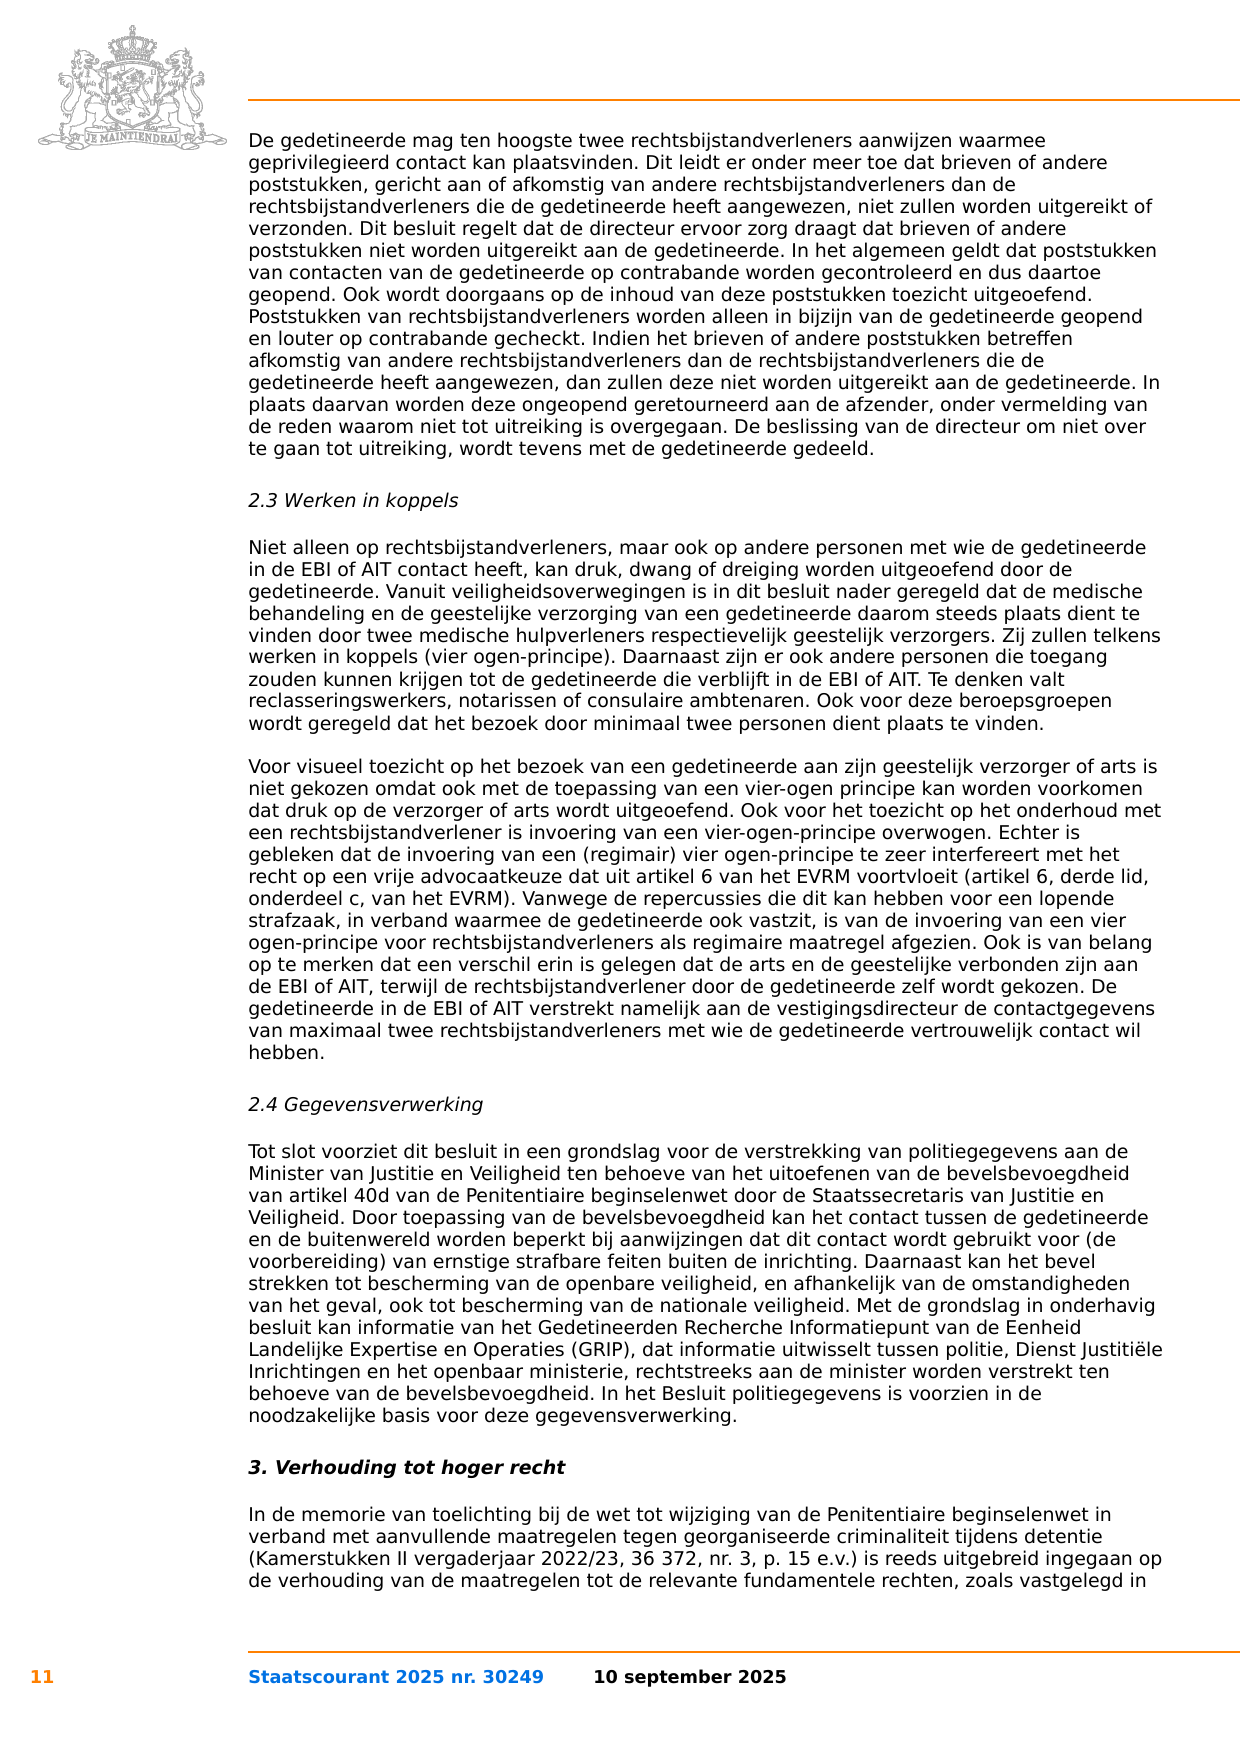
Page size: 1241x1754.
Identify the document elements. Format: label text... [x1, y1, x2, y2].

picture [38, 25, 227, 150]
text Niet alleen op rechtsbijstandverleners, maar ook op andere personen met wie de gedetineerde in de EBI of AIT contact heeft, kan druk, dwang of dreiging worden uitgeoefend door de gedetineerde. Vanuit veiligheidsoverwegingen is in dit besluit nader geregeld dat de medische behandeling en de geestelijke verzorging van een gedetineerde daarom steeds plaats dient te vinden door twee medische hulpverleners respectievelijk geestelijk verzorgers. Zij zullen telkens werken in koppels (vier ogen-principe). Daarnaast zijn er ook andere personen die toegang zouden kunnen krijgen tot de gedetineerde die verblijft in de EBI of AIT. Te denken valt reclasseringswerkers, notarissen of consulaire ambtenaren. Ook voor deze beroepsgroepen wordt geregeld dat het bezoek door minimaal twee personen dient plaats te vinden. [248, 537, 1163, 734]
subtitle 2.3 Werken in koppels [248, 489, 1163, 512]
subtitle 3. Verhouding tot hoger recht [248, 1457, 1163, 1479]
text In de memorie van toelichting bij de wet tot wijziging van de Penitentiaire beginselenwet in verband met aanvullende maatregelen tegen georganiseerde criminaliteit tijdens detentie (Kamerstukken II vergaderjaar 2022/23, 36 372, nr. 3, p. 15 e.v.) is reeds uitgebreid ingegaan op de verhouding van de maatregelen tot de relevante fundamentele rechten, zoals vastgelegd in [248, 1504, 1163, 1592]
text Tot slot voorziet dit besluit in een grondslag voor de verstrekking van politiegegevens aan de Minister van Justitie en Veiligheid ten behoeve van het uitoefenen van de bevelsbevoegdheid van artikel 40d van de Penitentiaire beginselenwet door de Staatssecretaris van Justitie en Veiligheid. Door toepassing van de bevelsbevoegdheid kan het contact tussen de gedetineerde en de buitenwereld worden beperkt bij aanwijzingen dat dit contact wordt gebruikt voor (de voorbereiding) van ernstige strafbare feiten buiten de inrichting. Daarnaast kan het bevel strekken tot bescherming van de openbare veiligheid, en afhankelijk van de omstandigheden van het geval, ook tot bescherming van de nationale veiligheid. Met de grondslag in onderhavig besluit kan informatie van het Gedetineerden Recherche Informatiepunt van de Eenheid Landelijke Expertise en Operaties (GRIP), dat informatie uitwisselt tussen politie, Dienst Justitiële Inrichtingen en het openbaar ministerie, rechtstreeks aan de minister worden verstrekt ten behoeve van de bevelsbevoegdheid. In het Besluit politiegegevens is voorzien in de noodzakelijke basis voor deze gegevensverwerking. [248, 1141, 1163, 1427]
text De gedetineerde mag ten hoogste twee rechtsbijstandverleners aanwijzen waarmee geprivilegieerd contact kan plaatsvinden. Dit leidt er onder meer toe dat brieven of andere poststukken, gericht aan of afkomstig van andere rechtsbijstandverleners dan de rechtsbijstandverleners die de gedetineerde heeft aangewezen, niet zullen worden uitgereikt of verzonden. Dit besluit regelt dat de directeur ervoor zorg draagt dat brieven of andere poststukken niet worden uitgereikt aan de gedetineerde. In het algemeen geldt dat poststukken van contacten van de gedetineerde op contrabande worden gecontroleerd en dus daartoe geopend. Ook wordt doorgaans op de inhoud van deze poststukken toezicht uitgeoefend. Poststukken van rechtsbijstandverleners worden alleen in bijzijn van de gedetineerde geopend en louter op contrabande gecheckt. Indien het brieven of andere poststukken betreffen afkomstig van andere rechtsbijstandverleners dan de rechtsbijstandverleners die de gedetineerde heeft aangewezen, dan zullen deze niet worden uitgereikt aan de gedetineerde. In plaats daarvan worden deze ongeopend geretourneerd aan de afzender, onder vermelding van de reden waarom niet tot uitreiking is overgegaan. De beslissing van de directeur om niet over te gaan tot uitreiking, wordt tevens met de gedetineerde gedeeld. [248, 130, 1163, 459]
subtitle 2.4 Gegevensverwerking [248, 1094, 1163, 1116]
text Voor visueel toezicht op het bezoek van een gedetineerde aan zijn geestelijk verzorger of arts is niet gekozen omdat ook met de toepassing van een vier-ogen principe kan worden voorkomen dat druk op de verzorger of arts wordt uitgeoefend. Ook voor het toezicht op het onderhoud met een rechtsbijstandverlener is invoering van een vier-ogen-principe overwogen. Echter is gebleken dat de invoering van een (regimair) vier ogen-principe te zeer interfereert met het recht op een vrije advocaatkeuze dat uit artikel 6 van het EVRM voortvloeit (artikel 6, derde lid, onderdeel c, van het EVRM). Vanwege de repercussies die dit kan hebben voor een lopende strafzaak, in verband waarmee de gedetineerde ook vastzit, is van de invoering van een vier ogen-principe voor rechtsbijstandverleners als regimaire maatregel afgezien. Ook is van belang op te merken dat een verschil erin is gelegen dat de arts en de geestelijke verbonden zijn aan de EBI of AIT, terwijl de rechtsbijstandverlener door de gedetineerde zelf wordt gekozen. De gedetineerde in de EBI of AIT verstrekt namelijk aan de vestigingsdirecteur de contactgegevens van maximaal twee rechtsbijstandverleners met wie de gedetineerde vertrouwelijk contact wil hebben. [248, 756, 1163, 1064]
